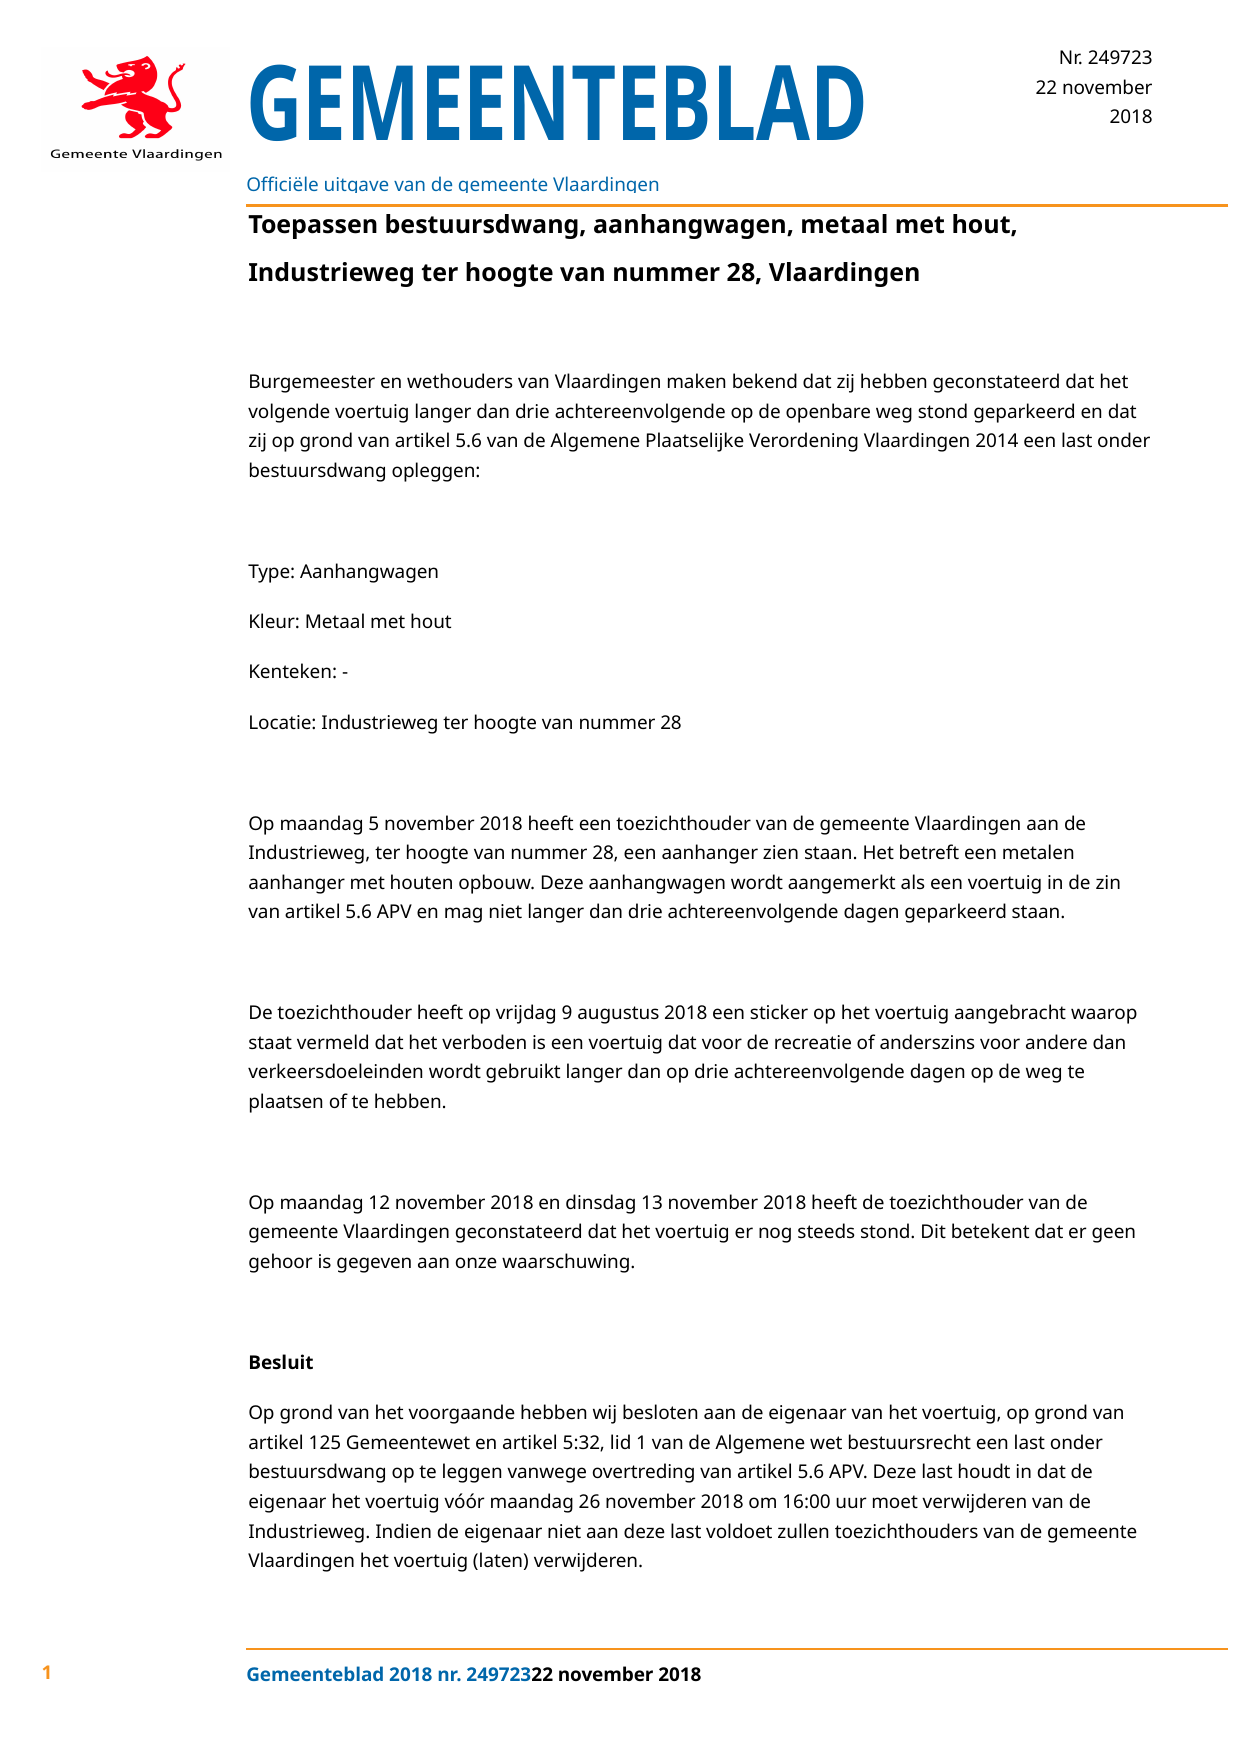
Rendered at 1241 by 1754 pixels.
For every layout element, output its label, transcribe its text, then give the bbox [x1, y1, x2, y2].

text Locatie: Industrieweg ter hoogte van nummer 28 [248, 709, 1152, 735]
text Toepassen bestuursdwang, aanhangwagen, metaal met hout, Industrieweg ter hoogte van nummer 28, Vlaardingen [248, 207, 1152, 288]
text Op maandag 12 november 2018 en dinsdag 13 november 2018 heeft de toezichthouder van de gemeente Vlaardingen geconstateerd dat het voertuig er nog steeds stond. Dit betekent dat er geen gehoor is gegeven aan onze waarschuwing. [248, 1189, 1152, 1274]
text Type: Aanhangwagen [248, 558, 1152, 584]
text Op maandag 5 november 2018 heeft een toezichthouder van de gemeente Vlaardingen aan de Industrieweg, ter hoogte van nummer 28, een aanhanger zien staan. Het betreft een metalen aanhanger met houten opbouw. Deze aanhangwagen wordt aangemerkt als een voertuig in de zin van artikel 5.6 APV en mag niet langer dan drie achtereenvolgende dagen geparkeerd staan. [248, 810, 1152, 924]
text Besluit [248, 1349, 1152, 1375]
text Kenteken: - [248, 659, 1152, 684]
text De toezichthouder heeft op vrijdag 9 augustus 2018 een sticker op het voertuig aangebracht waarop staat vermeld dat het verboden is een voertuig dat voor de recreatie of anderszins voor andere dan verkeersdoeleinden wordt gebruikt langer dan op drie achtereenvolgende dagen op de weg te plaatsen of te hebben. [248, 999, 1152, 1114]
text Burgemeester en wethouders van Vlaardingen maken bekend dat zij hebben geconstateerd dat het volgende voertuig langer dan drie achtereenvolgende op de openbare weg stond geparkeerd en dat zij op grond van artikel 5.6 van de Algemene Plaatselijke Verordening Vlaardingen 2014 een last onder bestuursdwang opleggen: [248, 368, 1152, 483]
text Op grond van het voorgaande hebben wij besloten aan de eigenaar van het voertuig, op grond van artikel 125 Gemeentewet en artikel 5:32, lid 1 van de Algemene wet bestuursrecht een last onder bestuursdwang op te leggen vanwege overtreding van artikel 5.6 APV. Deze last houdt in dat de eigenaar het voertuig vóór maandag 26 november 2018 om 16:00 uur moet verwijderen van de Industrieweg. Indien de eigenaar niet aan deze last voldoet zullen toezichthouders van de gemeente Vlaardingen het voertuig (laten) verwijderen. [248, 1399, 1152, 1573]
picture [41, 47, 231, 172]
text Kleur: Metaal met hout [248, 608, 1152, 634]
